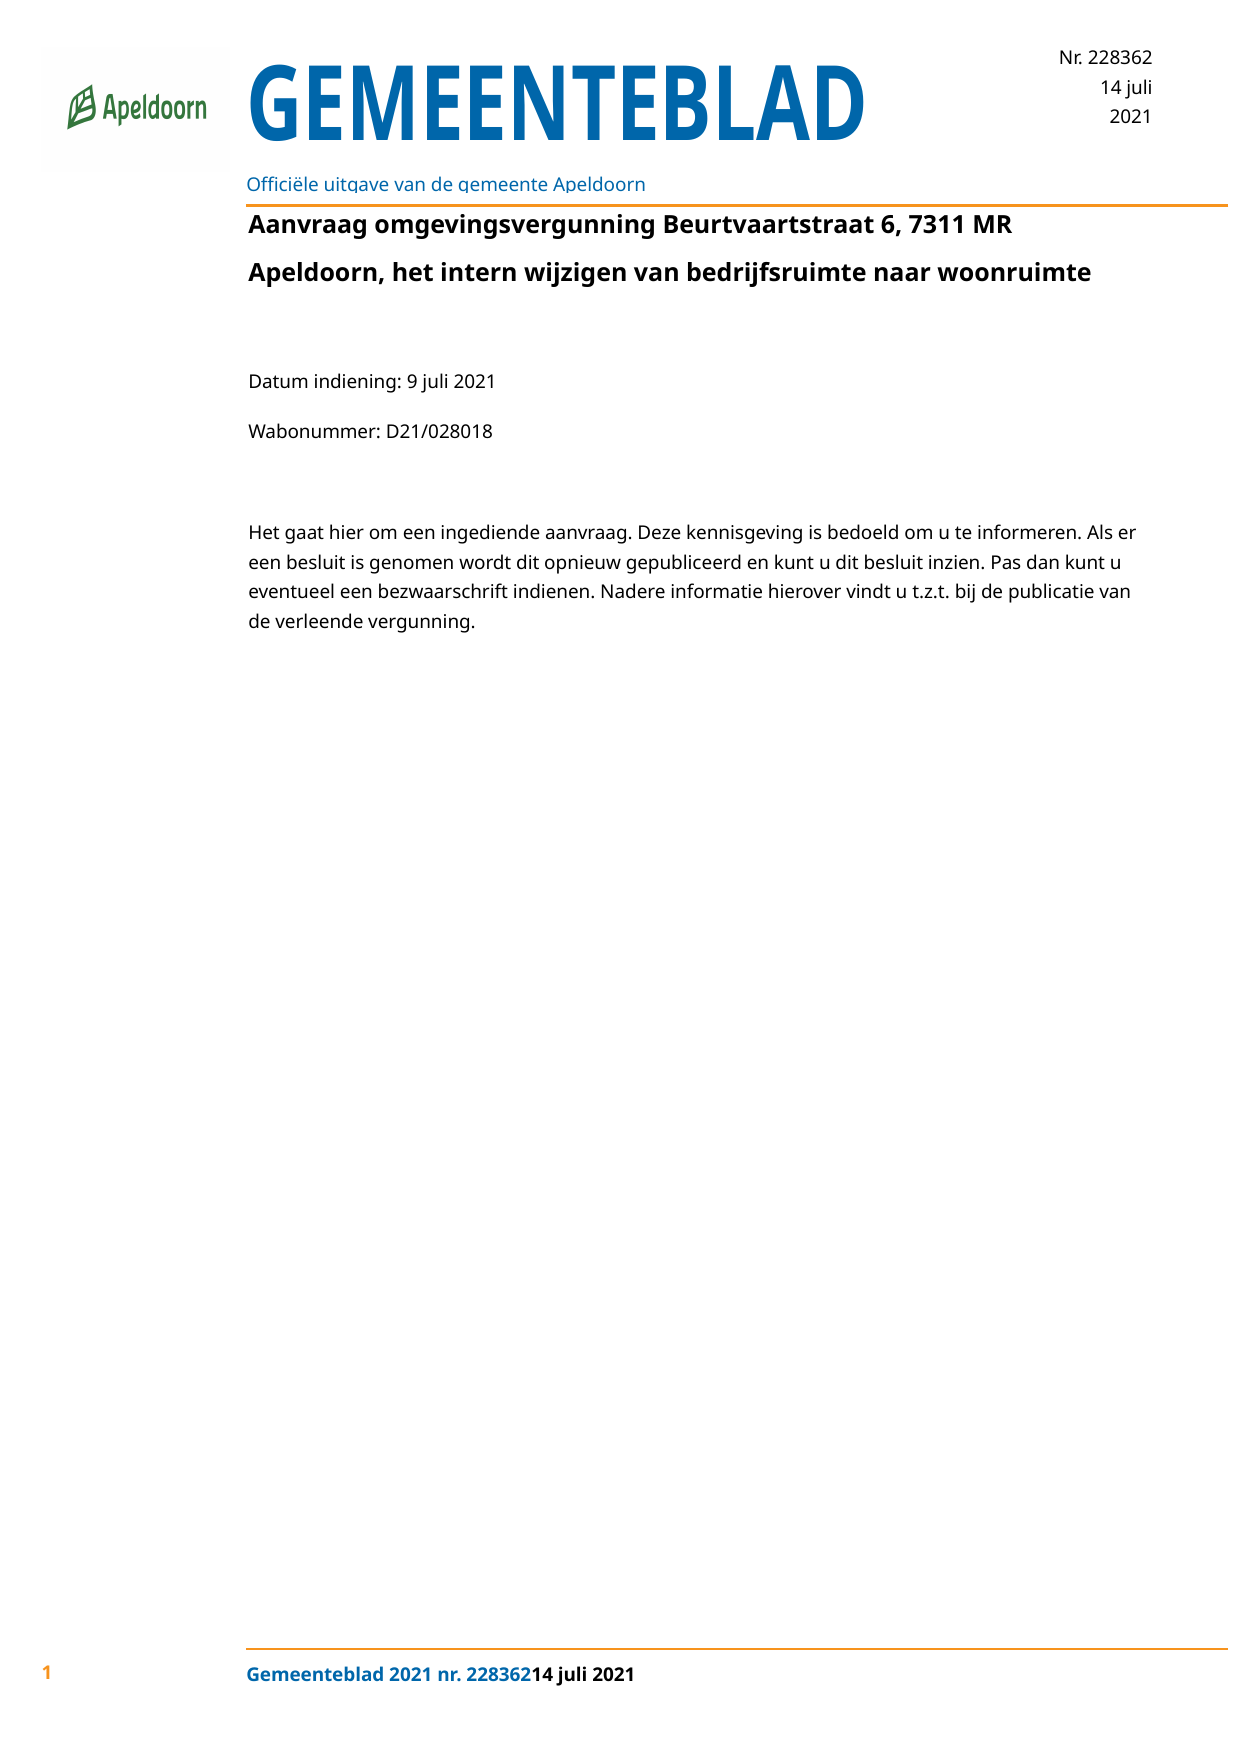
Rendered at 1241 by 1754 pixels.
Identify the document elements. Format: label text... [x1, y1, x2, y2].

text Wabonummer: D21/028018 [248, 419, 1152, 444]
text Aanvraag omgevingsvergunning Beurtvaartstraat 6, 7311 MR Apeldoorn, het intern wijzigen van bedrijfsruimte naar woonruimte [248, 207, 1152, 288]
picture [41, 47, 231, 172]
text Datum indiening: 9 juli 2021 [248, 368, 1152, 394]
text Het gaat hier om een ingediende aanvraag. Deze kennisgeving is bedoeld om u te informeren. Als er een besluit is genomen wordt dit opnieuw gepubliceerd en kunt u dit besluit inzien. Pas dan kunt u eventueel een bezwaarschrift indienen. Nadere informatie hierover vindt u t.z.t. bij de publicatie van de verleende vergunning. [248, 519, 1152, 634]
